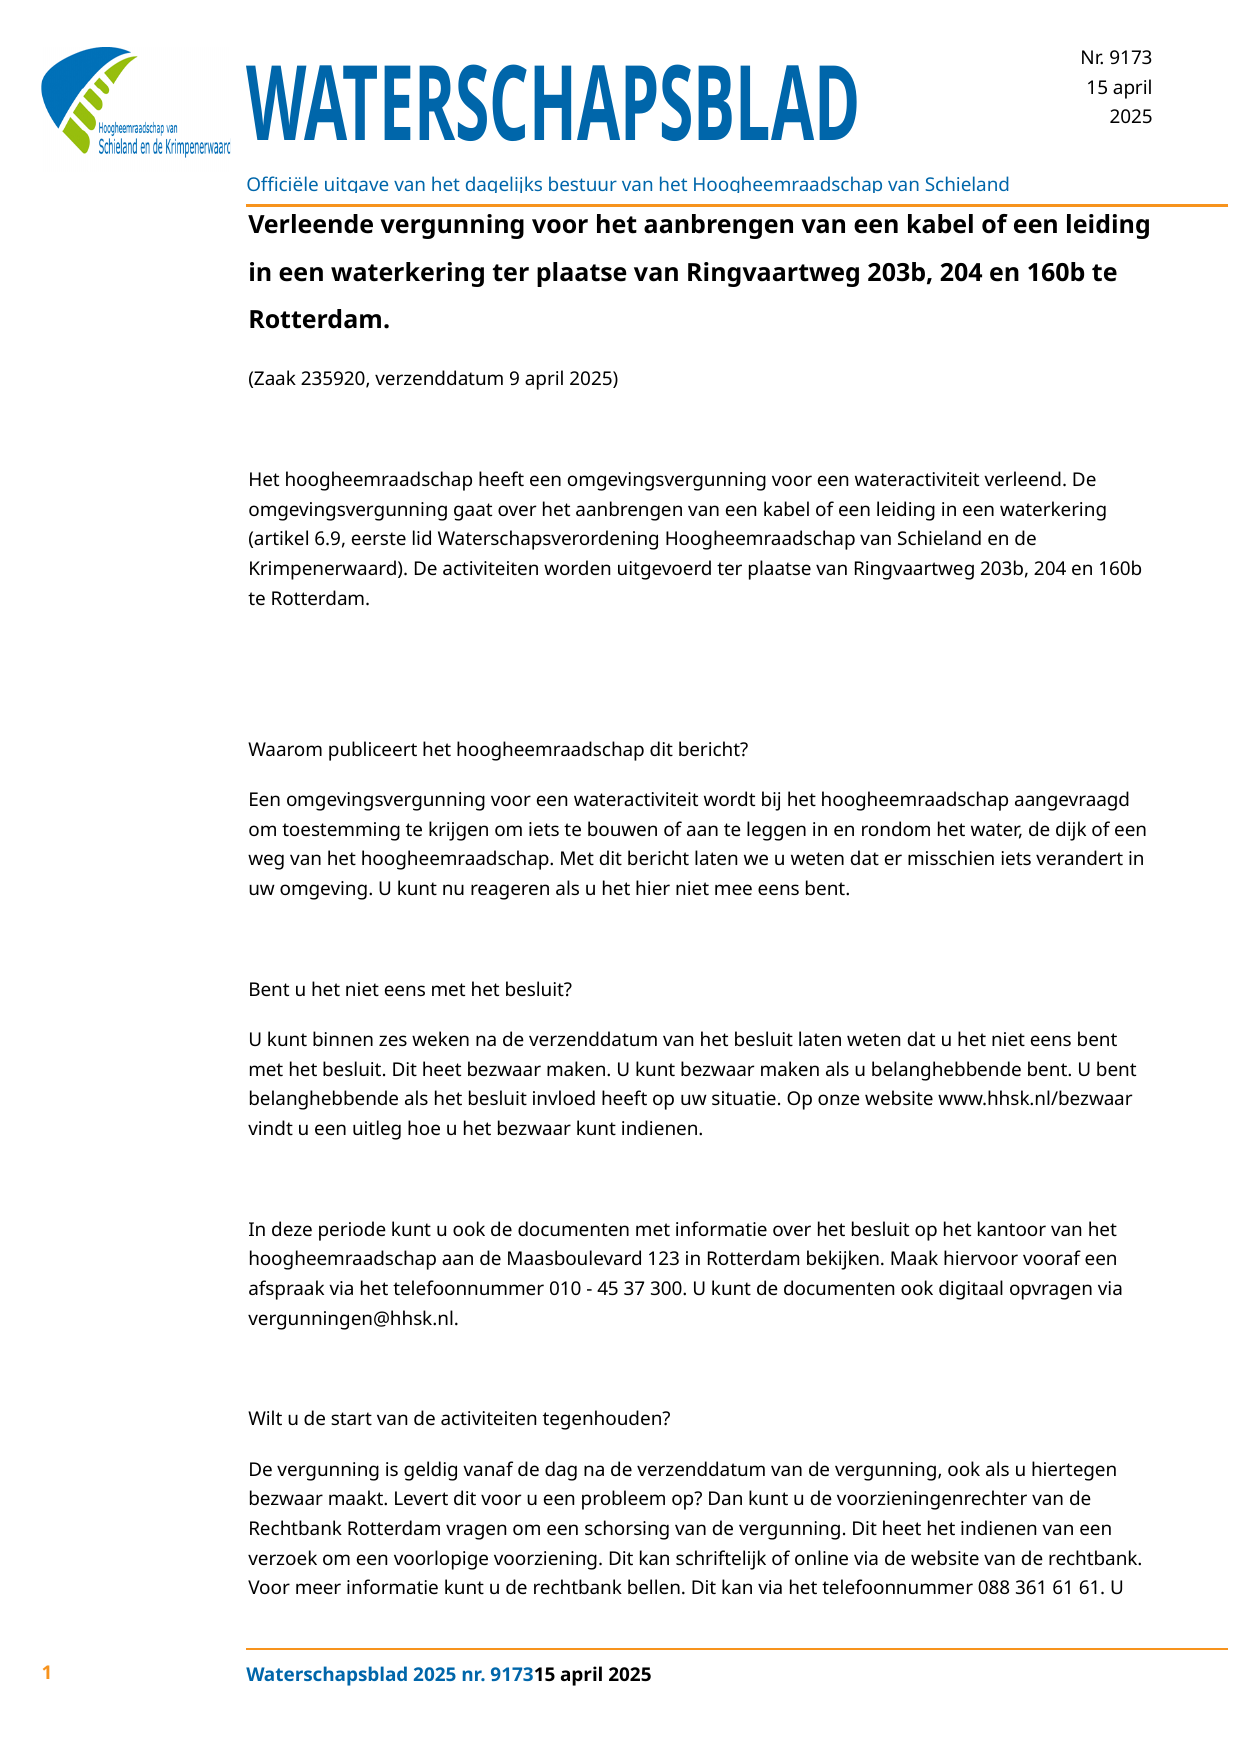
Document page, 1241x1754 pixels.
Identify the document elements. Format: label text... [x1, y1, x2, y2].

text Verleende vergunning voor het aanbrengen van een kabel of een leiding in een waterkering ter plaatse van Ringvaartweg 203b, 204 en 160b te Rotterdam. [248, 207, 1152, 336]
text In deze periode kunt u ook de documenten met informatie over het besluit op het kantoor van het hoogheemraadschap aan de Maasboulevard 123 in Rotterdam bekijken. Maak hiervoor vooraf een afspraak via het telefoonnummer 010 - 45 37 300. U kunt de documenten ook digitaal opvragen via vergunningen@hhsk.nl. [248, 1216, 1152, 1330]
text (Zaak 235920, verzenddatum 9 april 2025) [248, 366, 1152, 391]
text Een omgevingsvergunning voor een wateractiviteit wordt bij het hoogheemraadschap aangevraagd om toestemming te krijgen om iets te bouwen of aan te leggen in en rondom het water, de dijk of een weg van het hoogheemraadschap. Met dit bericht laten we u weten dat er misschien iets verandert in uw omgeving. U kunt nu reageren als u het hier niet mee eens bent. [248, 786, 1152, 901]
text U kunt binnen zes weken na de verzenddatum van het besluit laten weten dat u het niet eens bent met het besluit. Dit heet bezwaar maken. U kunt bezwaar maken als u belanghebbende bent. U bent belanghebbende als het besluit invloed heeft op uw situatie. Op onze website www.hhsk.nl/bezwaar vindt u een uitleg hoe u het bezwaar kunt indienen. [248, 1026, 1152, 1141]
text Het hoogheemraadschap heeft een omgevingsvergunning voor een wateractiviteit verleend. De omgevingsvergunning gaat over het aanbrengen van een kabel of een leiding in een waterkering (artikel 6.9, eerste lid Waterschapsverordening Hoogheemraadschap van Schieland en de Krimpenerwaard). De activiteiten worden uitgevoerd ter plaatse van Ringvaartweg 203b, 204 en 160b te Rotterdam. [248, 466, 1152, 610]
text Waarom publiceert het hoogheemraadschap dit bericht? [248, 736, 1152, 762]
text Bent u het niet eens met het besluit? [248, 976, 1152, 1002]
text Wilt u de start van de activiteiten tegenhouden? [248, 1406, 1152, 1431]
text De vergunning is geldig vanaf de dag na de verzenddatum van de vergunning, ook als u hiertegen bezwaar maakt. Levert dit voor u een probleem op? Dan kunt u de voorzieningenrechter van de Rechtbank Rotterdam vragen om een schorsing van de vergunning. Dit heet het indienen van een verzoek om een voorlopige voorziening. Dit kan schriftelijk of online via de website van de rechtbank. Voor meer informatie kunt u de rechtbank bellen. Dit kan via het telefoonnummer 088 361 61 61. U [248, 1456, 1152, 1600]
picture [41, 47, 231, 172]
